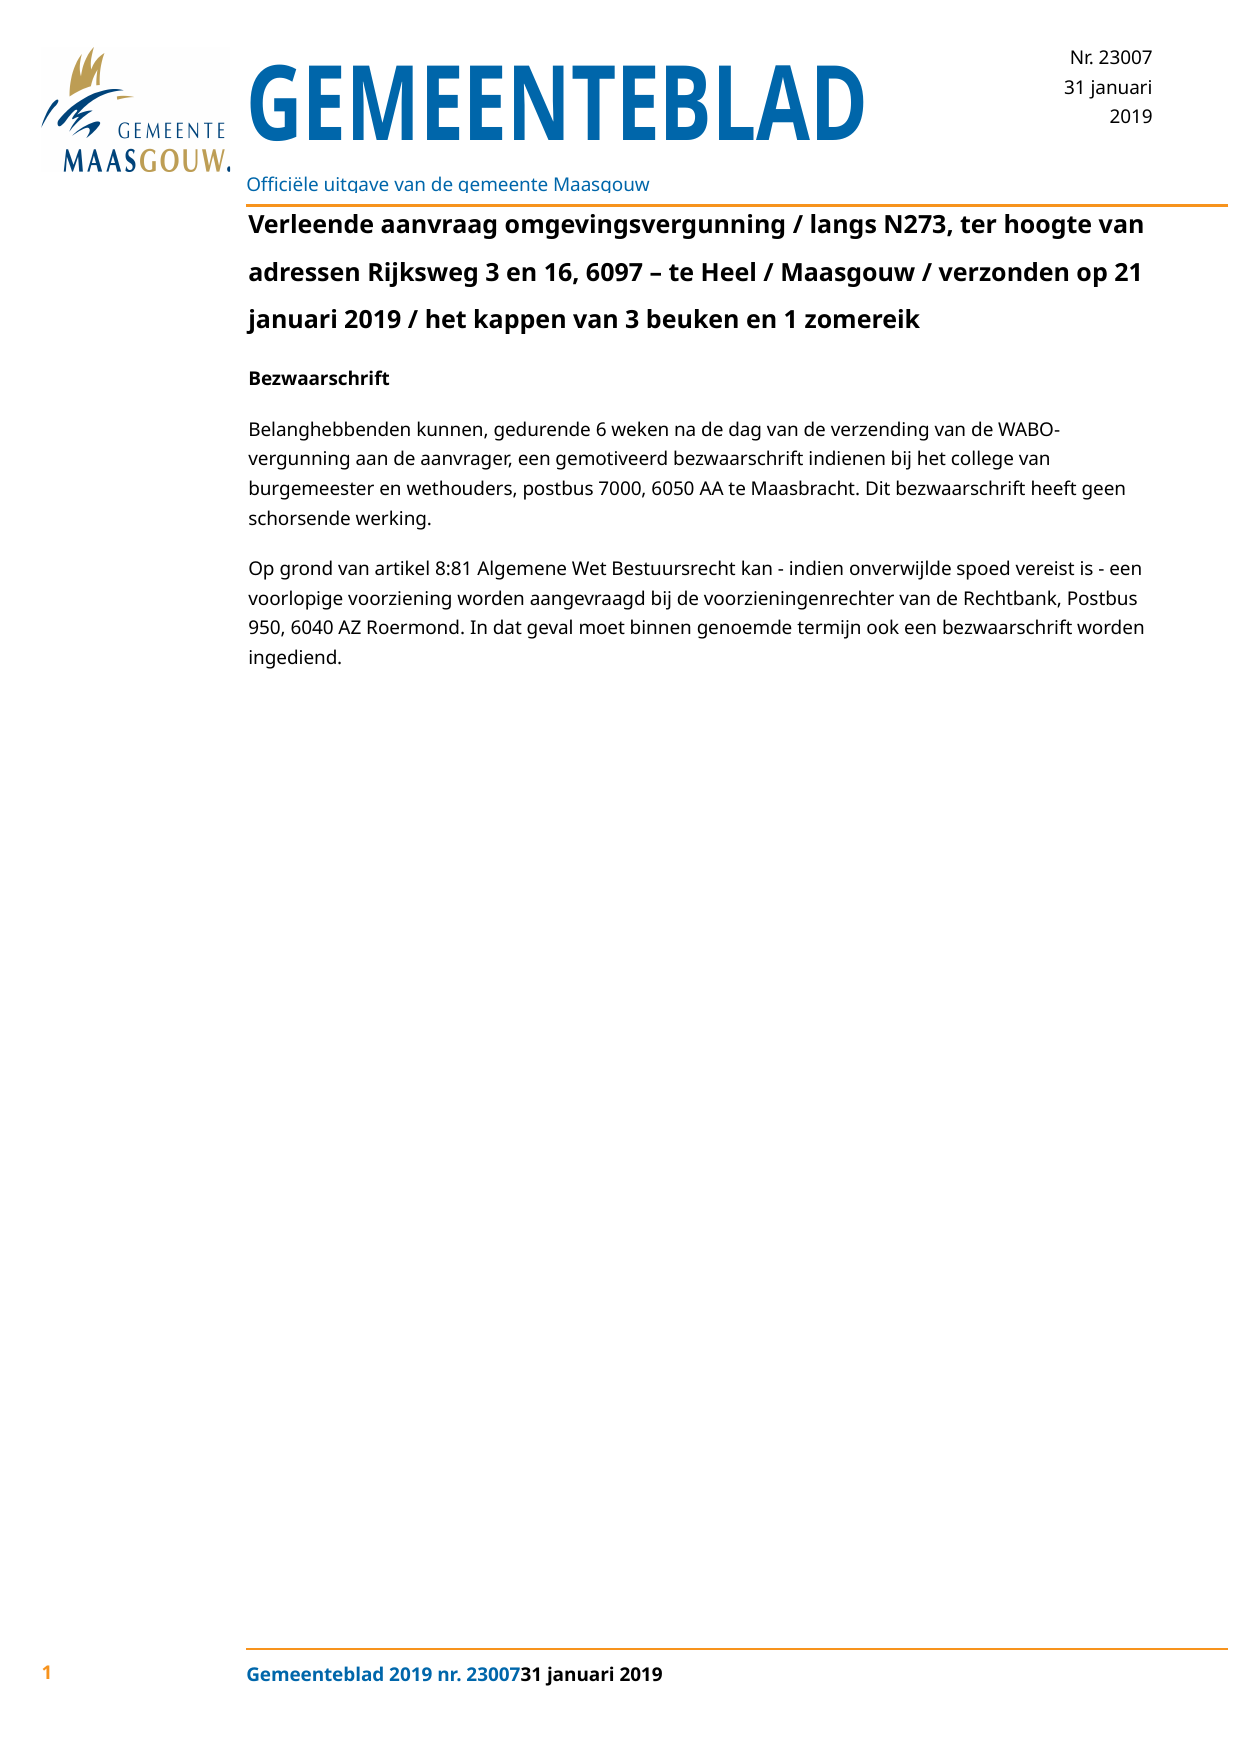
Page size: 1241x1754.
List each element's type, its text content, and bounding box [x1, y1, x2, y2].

text Belanghebbenden kunnen, gedurende 6 weken na de dag van de verzending van de WABO-vergunning aan de aanvrager, een gemotiveerd bezwaarschrift indienen bij het college van burgemeester en wethouders, postbus 7000, 6050 AA te Maasbracht. Dit bezwaarschrift heeft geen schorsende werking. [248, 416, 1152, 530]
picture [41, 47, 231, 172]
text Bezwaarschrift [248, 366, 1152, 391]
text Op grond van artikel 8:81 Algemene Wet Bestuursrecht kan - indien onverwijlde spoed vereist is - een voorlopige voorziening worden aangevraagd bij de voorzieningenrechter van de Rechtbank, Postbus 950, 6040 AZ Roermond. In dat geval moet binnen genoemde termijn ook een bezwaarschrift worden ingediend. [248, 555, 1152, 669]
text Verleende aanvraag omgevingsvergunning / langs N273, ter hoogte van adressen Rijksweg 3 en 16, 6097 – te Heel / Maasgouw / verzonden op 21 januari 2019 / het kappen van 3 beuken en 1 zomereik [248, 207, 1152, 336]
